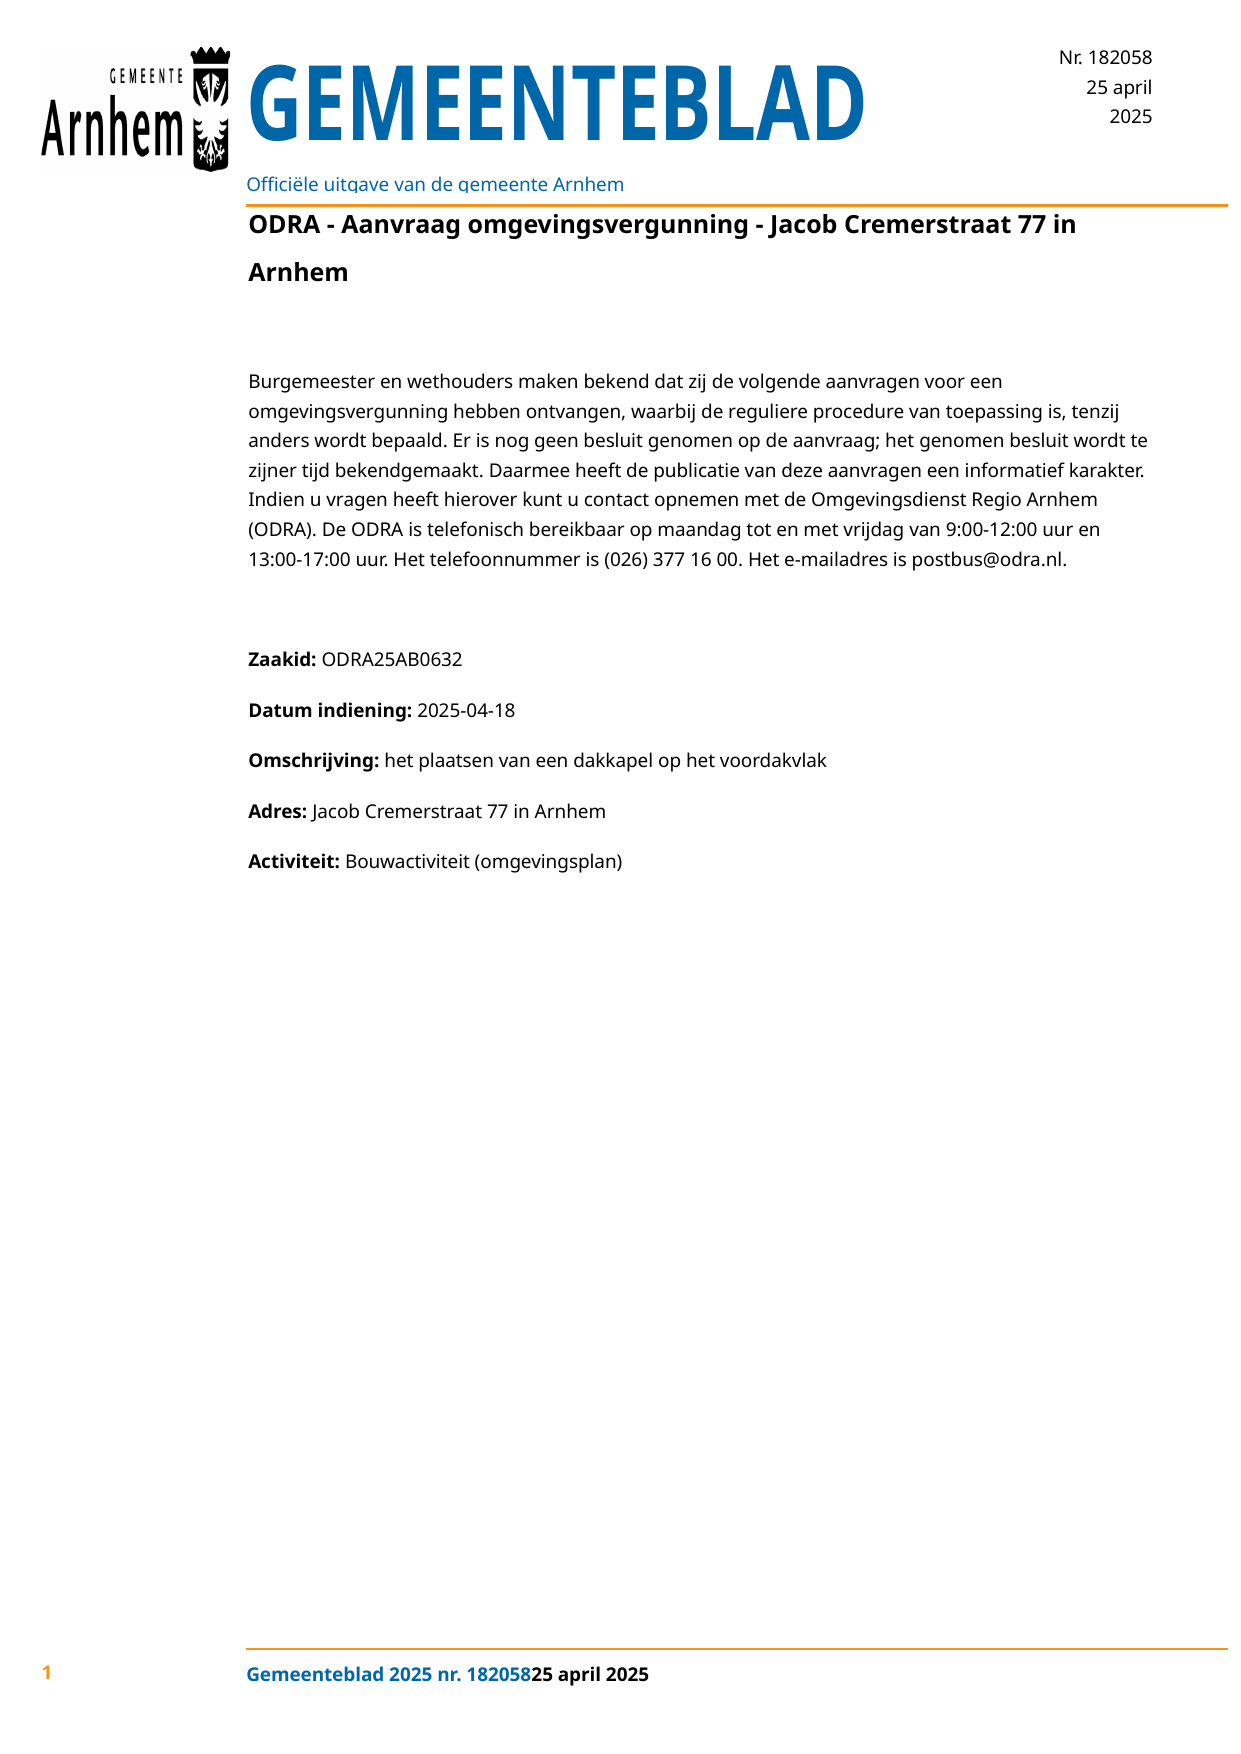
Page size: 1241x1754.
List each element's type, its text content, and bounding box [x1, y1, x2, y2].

text Adres: Jacob Cremerstraat 77 in Arnhem [248, 798, 1152, 824]
text Zaakid: ODRA25AB0632 [248, 647, 1152, 672]
text Burgemeester en wethouders maken bekend dat zij de volgende aanvragen voor een omgevingsvergunning hebben ontvangen, waarbij de reguliere procedure van toepassing is, tenzij anders wordt bepaald. Er is nog geen besluit genomen op de aanvraag; het genomen besluit wordt te zijner tijd bekendgemaakt. Daarmee heeft de publicatie van deze aanvragen een informatief karakter. Indien u vragen heeft hierover kunt u contact opnemen met de Omgevingsdienst Regio Arnhem (ODRA). De ODRA is telefonisch bereikbaar op maandag tot en met vrijdag van 9:00-12:00 uur en 13:00-17:00 uur. Het telefoonnummer is (026) 377 16 00. Het e-mailadres is postbus@odra.nl. [248, 368, 1152, 572]
text Activiteit: Bouwactiviteit (omgevingsplan) [248, 848, 1152, 874]
text Datum indiening: 2025-04-18 [248, 697, 1152, 723]
text Omschrijving: het plaatsen van een dakkapel op het voordakvlak [248, 747, 1152, 773]
picture [41, 47, 231, 172]
text ODRA - Aanvraag omgevingsvergunning - Jacob Cremerstraat 77 in Arnhem [248, 207, 1152, 288]
